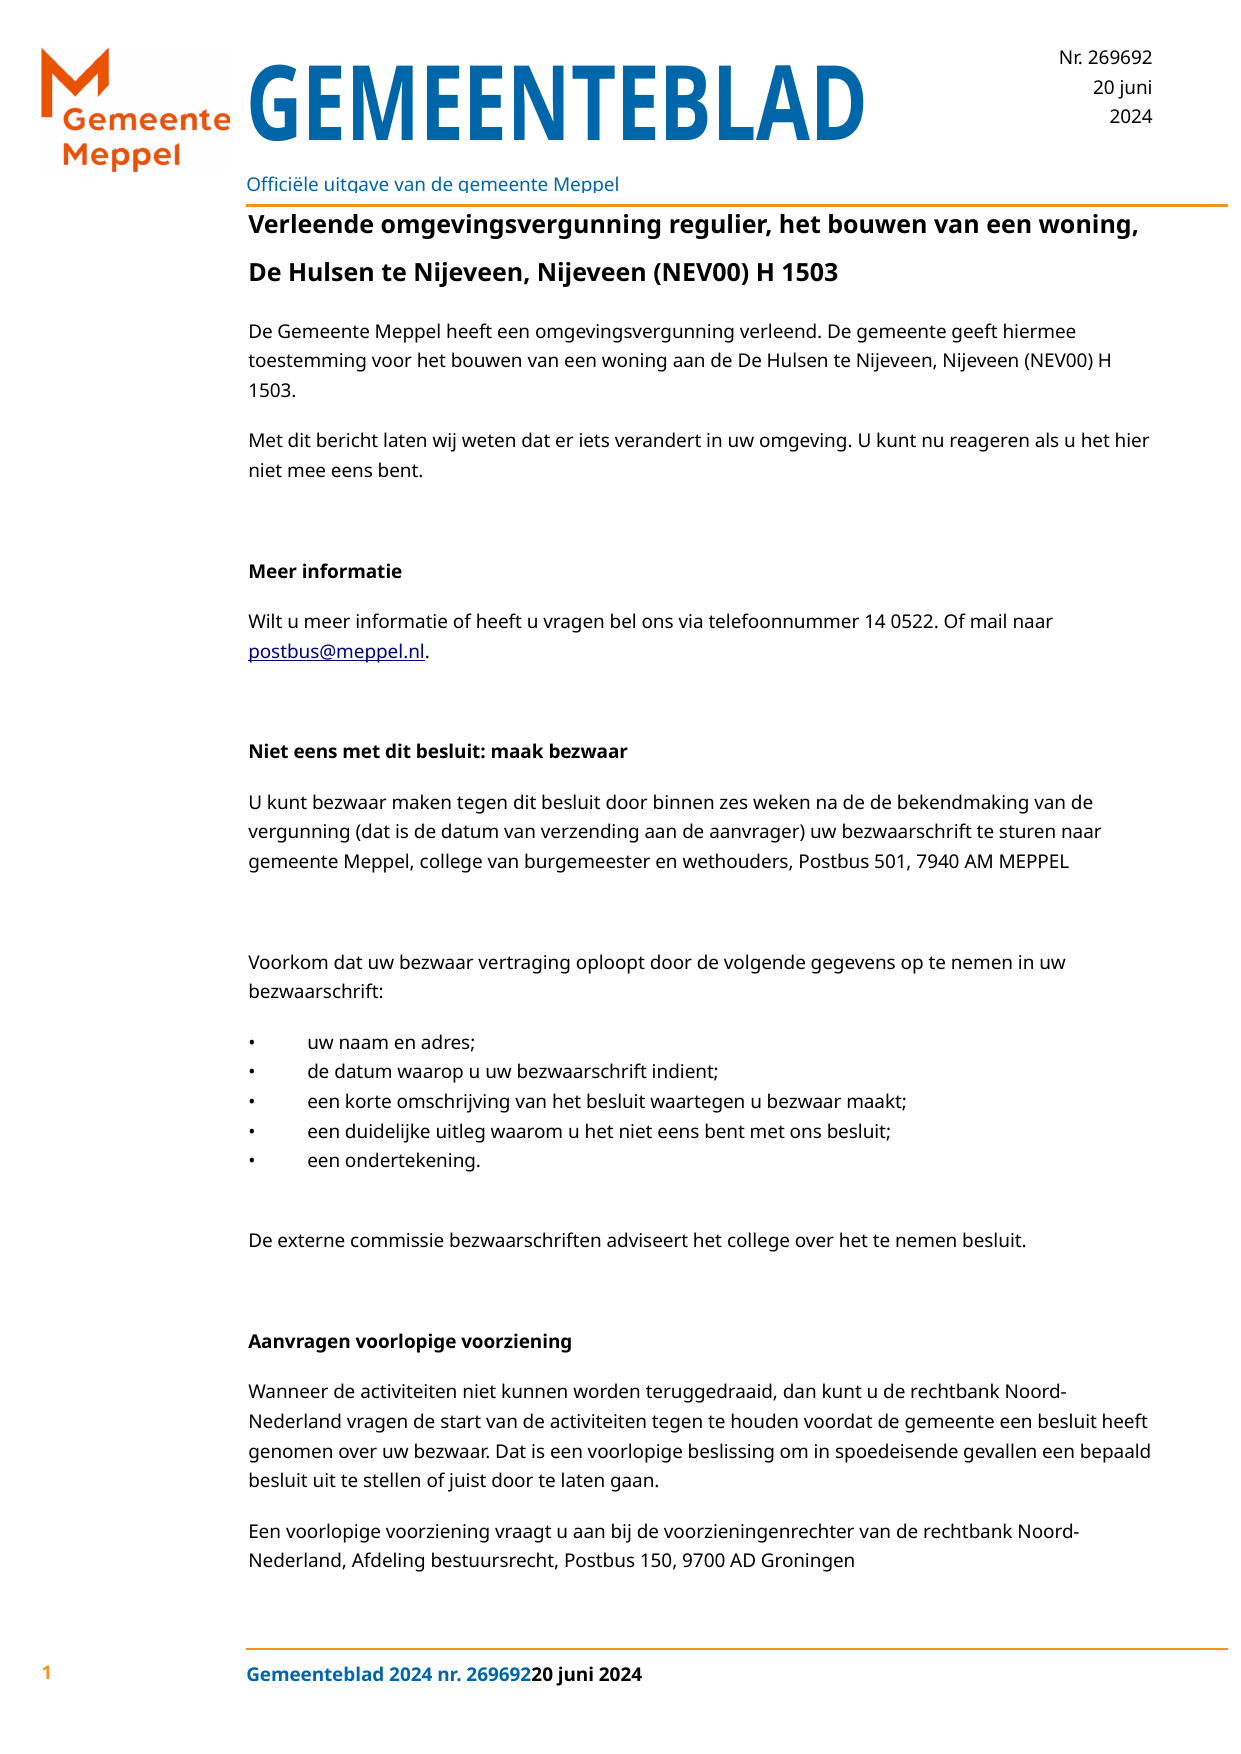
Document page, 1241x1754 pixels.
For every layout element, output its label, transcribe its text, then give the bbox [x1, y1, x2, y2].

text U kunt bezwaar maken tegen dit besluit door binnen zes weken na de de bekendmaking van de vergunning (dat is de datum van verzending aan de aanvrager) uw bezwaarschrift te sturen naar gemeente Meppel, college van burgemeester en wethouders, Postbus 501, 7940 AM MEPPEL [248, 789, 1152, 874]
list een duidelijke uitleg waarom u het niet eens bent met ons besluit; [248, 1118, 1152, 1144]
text Aanvragen voorlopige voorziening [248, 1328, 1152, 1354]
text Wilt u meer informatie of heeft u vragen bel ons via telefoonnummer 14 0522. Of mail naar postbus@meppel.nl. [248, 608, 1152, 664]
text Niet eens met dit besluit: maak bezwaar [248, 739, 1152, 764]
text Een voorlopige voorziening vraagt u aan bij de voorzieningenrechter van de rechtbank Noord-Nederland, Afdeling bestuursrecht, Postbus 150, 9700 AD Groningen [248, 1518, 1152, 1573]
text Voorkom dat uw bezwaar vertraging oploopt door de volgende gegevens op te nemen in uw bezwaarschrift: [248, 949, 1152, 1004]
list de datum waarop u uw bezwaarschrift indient; [248, 1059, 1152, 1084]
list een ondertekening. [248, 1147, 1152, 1173]
list uw naam en adres; [248, 1029, 1152, 1055]
text Verleende omgevingsvergunning regulier, het bouwen van een woning, De Hulsen te Nijeveen, Nijeveen (NEV00) H 1503 [248, 207, 1152, 288]
text De externe commissie bezwaarschriften adviseert het college over het te nemen besluit. [248, 1227, 1152, 1253]
text De Gemeente Meppel heeft een omgevingsvergunning verleend. De gemeente geeft hiermee toestemming voor het bouwen van een woning aan de De Hulsen te Nijeveen, Nijeveen (NEV00) H 1503. [248, 318, 1152, 403]
text Met dit bericht laten wij weten dat er iets verandert in uw omgeving. U kunt nu reageren als u het hier niet mee eens bent. [248, 427, 1152, 483]
picture [41, 47, 231, 172]
text Meer informatie [248, 558, 1152, 584]
text Wanneer de activiteiten niet kunnen worden teruggedraaid, dan kunt u de rechtbank Noord-Nederland vragen de start van de activiteiten tegen te houden voordat de gemeente een besluit heeft genomen over uw bezwaar. Dat is een voorlopige beslissing om in spoedeisende gevallen een bepaald besluit uit te stellen of juist door te laten gaan. [248, 1379, 1152, 1493]
list een korte omschrijving van het besluit waartegen u bezwaar maakt; [248, 1088, 1152, 1114]
